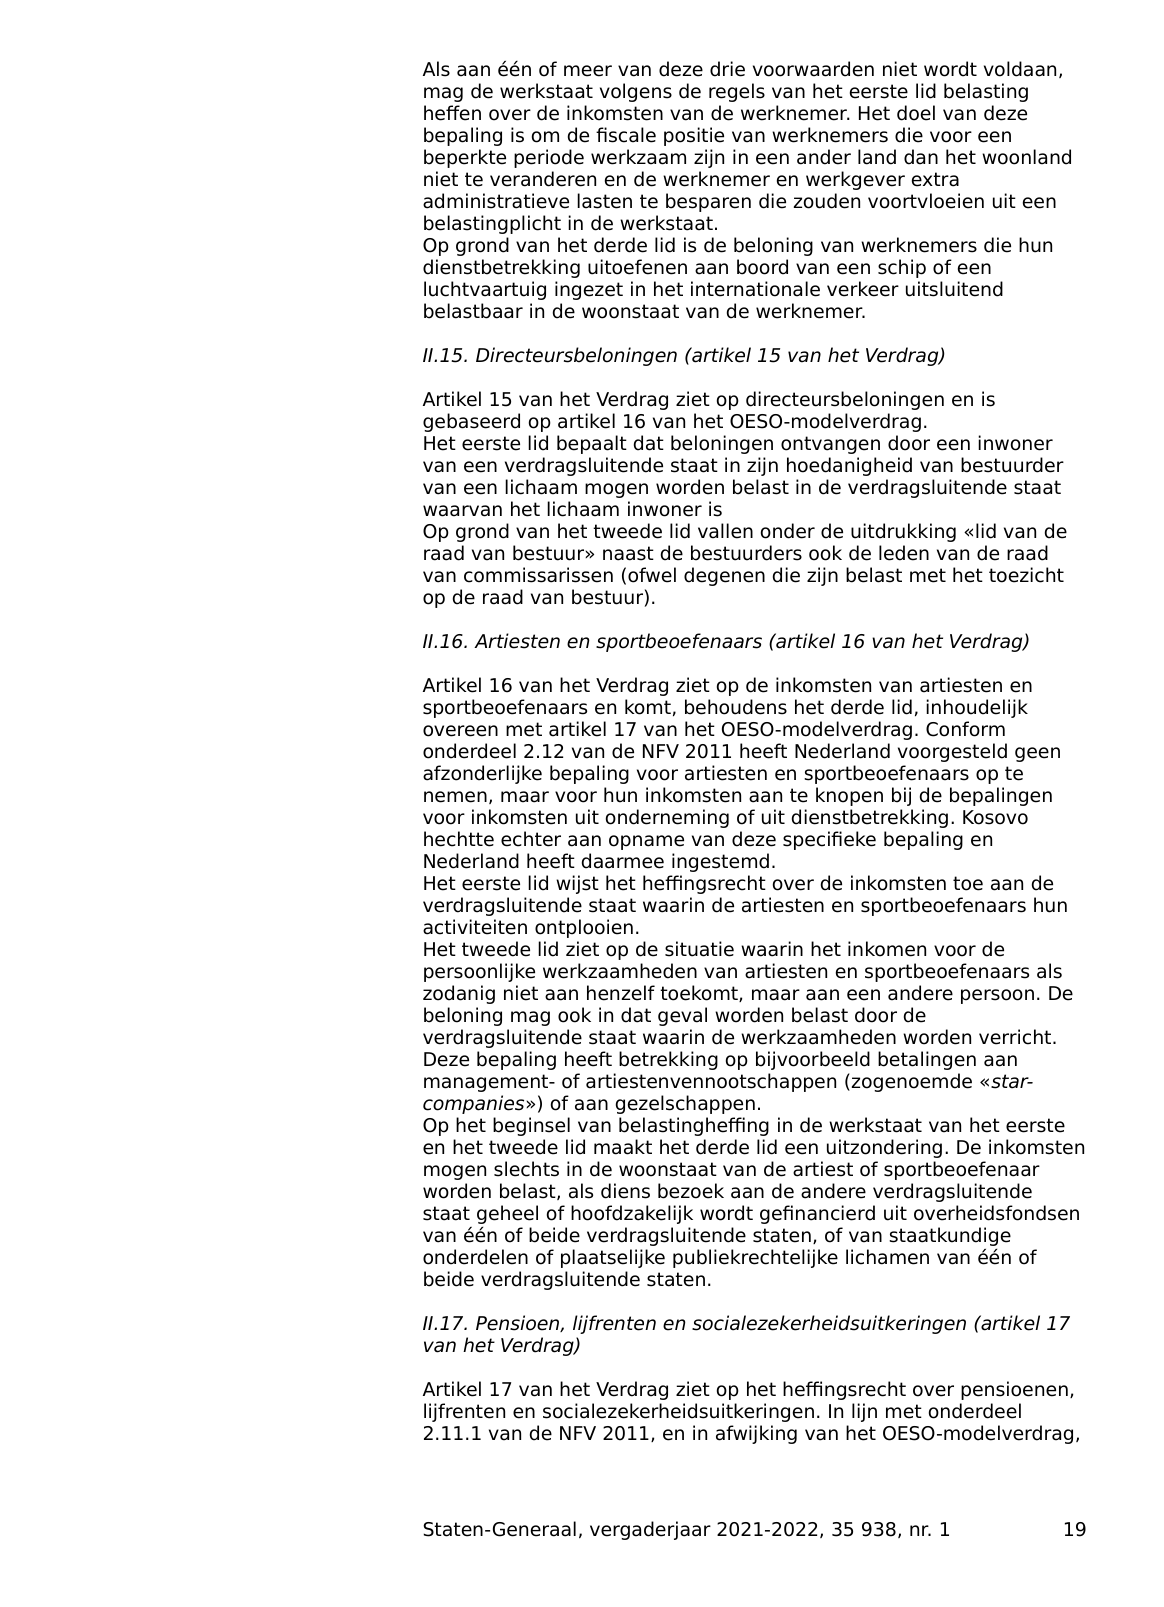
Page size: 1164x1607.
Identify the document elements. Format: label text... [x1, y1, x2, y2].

text Als aan één of meer van deze drie voorwaarden niet wordt voldaan, mag de werkstaat volgens de regels van het eerste lid belasting heffen over de inkomsten van de werknemer. Het doel van deze bepaling is om de fiscale positie van werknemers die voor een beperkte periode werkzaam zijn in een ander land dan het woonland niet te veranderen en de werknemer en werkgever extra administratieve lasten te besparen die zouden voortvloeien uit een belastingplicht in de werkstaat. [422, 59, 1087, 235]
text Het tweede lid ziet op de situatie waarin het inkomen voor de persoonlijke werkzaamheden van artiesten en sportbeoefenaars als zodanig niet aan henzelf toekomt, maar aan een andere persoon. De beloning mag ook in dat geval worden belast door de verdragsluitende staat waarin de werkzaamheden worden verricht. Deze bepaling heeft betrekking op bijvoorbeeld betalingen aan management- of artiestenvennootschappen (zogenoemde «star-companies») of aan gezelschappen. [422, 939, 1087, 1115]
text Het eerste lid bepaalt dat beloningen ontvangen door een inwoner van een verdragsluitende staat in zijn hoedanigheid van bestuurder van een lichaam mogen worden belast in de verdragsluitende staat waarvan het lichaam inwoner is [422, 433, 1087, 521]
text Op grond van het tweede lid vallen onder de uitdrukking «lid van de raad van bestuur» naast de bestuurders ook de leden van de raad van commissarissen (ofwel degenen die zijn belast met het toezicht op de raad van bestuur). [422, 521, 1087, 609]
text Artikel 17 van het Verdrag ziet op het heffingsrecht over pensioenen, lijfrenten en socialezekerheidsuitkeringen. In lijn met onderdeel 2.11.1 van de NFV 2011, en in afwijking van het OESO-modelverdrag, [422, 1379, 1087, 1445]
text Op grond van het derde lid is de beloning van werknemers die hun dienstbetrekking uitoefenen aan boord van een schip of een luchtvaartuig ingezet in het internationale verkeer uitsluitend belastbaar in de woonstaat van de werknemer. [422, 235, 1087, 323]
text Artikel 15 van het Verdrag ziet op directeursbeloningen en is gebaseerd op artikel 16 van het OESO-modelverdrag. [422, 389, 1087, 433]
subtitle II.16. Artiesten en sportbeoefenaars (artikel 16 van het Verdrag) [422, 631, 1087, 653]
subtitle II.17. Pensioen, lijfrenten en socialezekerheidsuitkeringen (artikel 17 van het Verdrag) [422, 1313, 1087, 1357]
text Artikel 16 van het Verdrag ziet op de inkomsten van artiesten en sportbeoefenaars en komt, behoudens het derde lid, inhoudelijk overeen met artikel 17 van het OESO-modelverdrag. Conform onderdeel 2.12 van de NFV 2011 heeft Nederland voorgesteld geen afzonderlijke bepaling voor artiesten en sportbeoefenaars op te nemen, maar voor hun inkomsten aan te knopen bij de bepalingen voor inkomsten uit onderneming of uit dienstbetrekking. Kosovo hechtte echter aan opname van deze specifieke bepaling en Nederland heeft daarmee ingestemd. [422, 675, 1087, 873]
text Op het beginsel van belastingheffing in de werkstaat van het eerste en het tweede lid maakt het derde lid een uitzondering. De inkomsten mogen slechts in de woonstaat van de artiest of sportbeoefenaar worden belast, als diens bezoek aan de andere verdragsluitende staat geheel of hoofdzakelijk wordt gefinancierd uit overheidsfondsen van één of beide verdragsluitende staten, of van staatkundige onderdelen of plaatselijke publiekrechtelijke lichamen van één of beide verdragsluitende staten. [422, 1115, 1087, 1291]
text Het eerste lid wijst het heffingsrecht over de inkomsten toe aan de verdragsluitende staat waarin de artiesten en sportbeoefenaars hun activiteiten ontplooien. [422, 873, 1087, 939]
subtitle II.15. Directeursbeloningen (artikel 15 van het Verdrag) [422, 345, 1087, 367]
